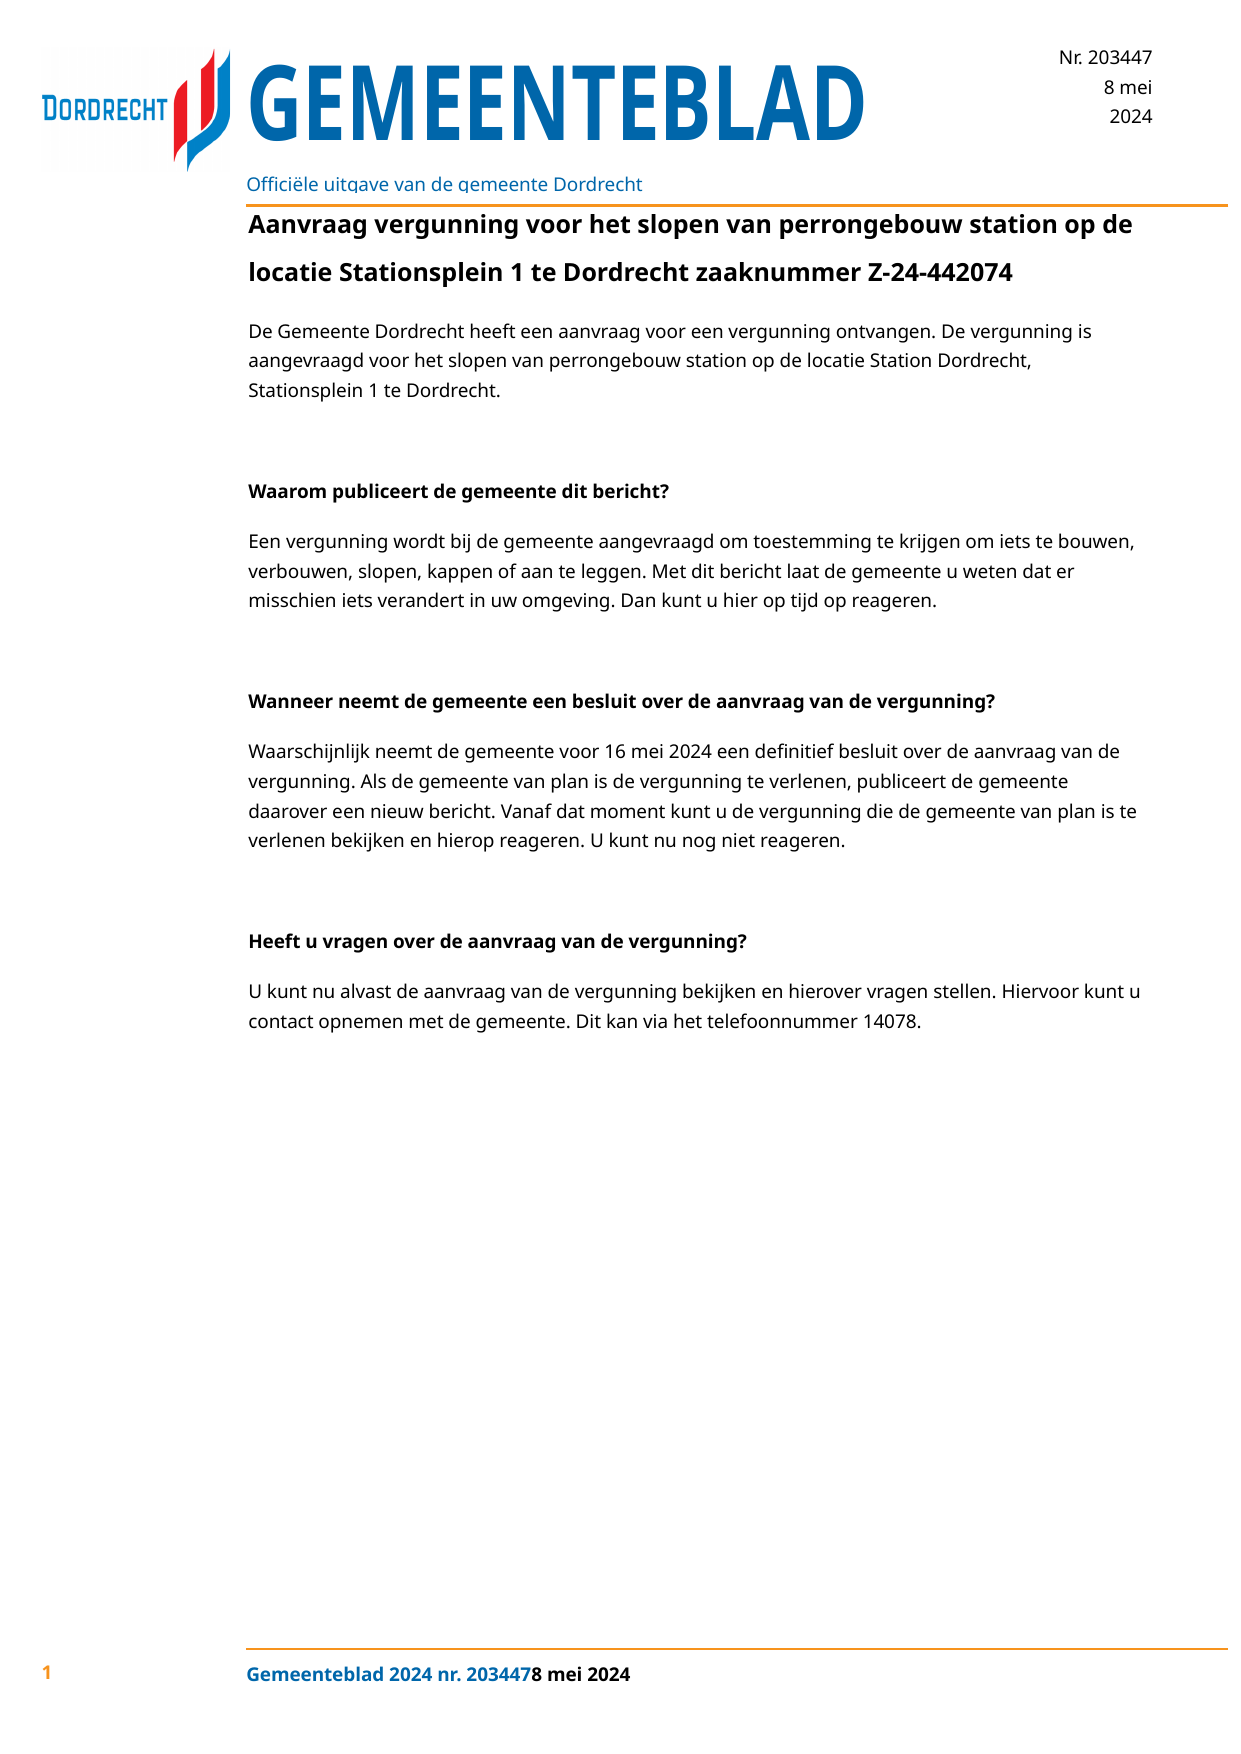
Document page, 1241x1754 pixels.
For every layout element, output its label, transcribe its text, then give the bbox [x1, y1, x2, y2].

text Waarschijnlijk neemt de gemeente voor 16 mei 2024 een definitief besluit over de aanvraag van de vergunning. Als de gemeente van plan is de vergunning te verlenen, publiceert de gemeente daarover een nieuw bericht. Vanaf dat moment kunt u de vergunning die de gemeente van plan is te verlenen bekijken en hierop reageren. U kunt nu nog niet reageren. [248, 739, 1152, 853]
text Wanneer neemt de gemeente een besluit over de aanvraag van de vergunning? [248, 688, 1152, 714]
picture [41, 47, 231, 172]
text Aanvraag vergunning voor het slopen van perrongebouw station op de locatie Stationsplein 1 te Dordrecht zaaknummer Z-24-442074 [248, 207, 1152, 288]
text De Gemeente Dordrecht heeft een aanvraag voor een vergunning ontvangen. De vergunning is aangevraagd voor het slopen van perrongebouw station op de locatie Station Dordrecht, Stationsplein 1 te Dordrecht. [248, 318, 1152, 403]
text Waarom publiceert de gemeente dit bericht? [248, 478, 1152, 504]
text U kunt nu alvast de aanvraag van de vergunning bekijken en hierover vragen stellen. Hiervoor kunt u contact opnemen met de gemeente. Dit kan via het telefoonnummer 14078. [248, 979, 1152, 1034]
text Een vergunning wordt bij de gemeente aangevraagd om toestemming te krijgen om iets te bouwen, verbouwen, slopen, kappen of aan te leggen. Met dit bericht laat de gemeente u weten dat er misschien iets verandert in uw omgeving. Dan kunt u hier op tijd op reageren. [248, 528, 1152, 613]
text Heeft u vragen over de aanvraag van de vergunning? [248, 928, 1152, 954]
